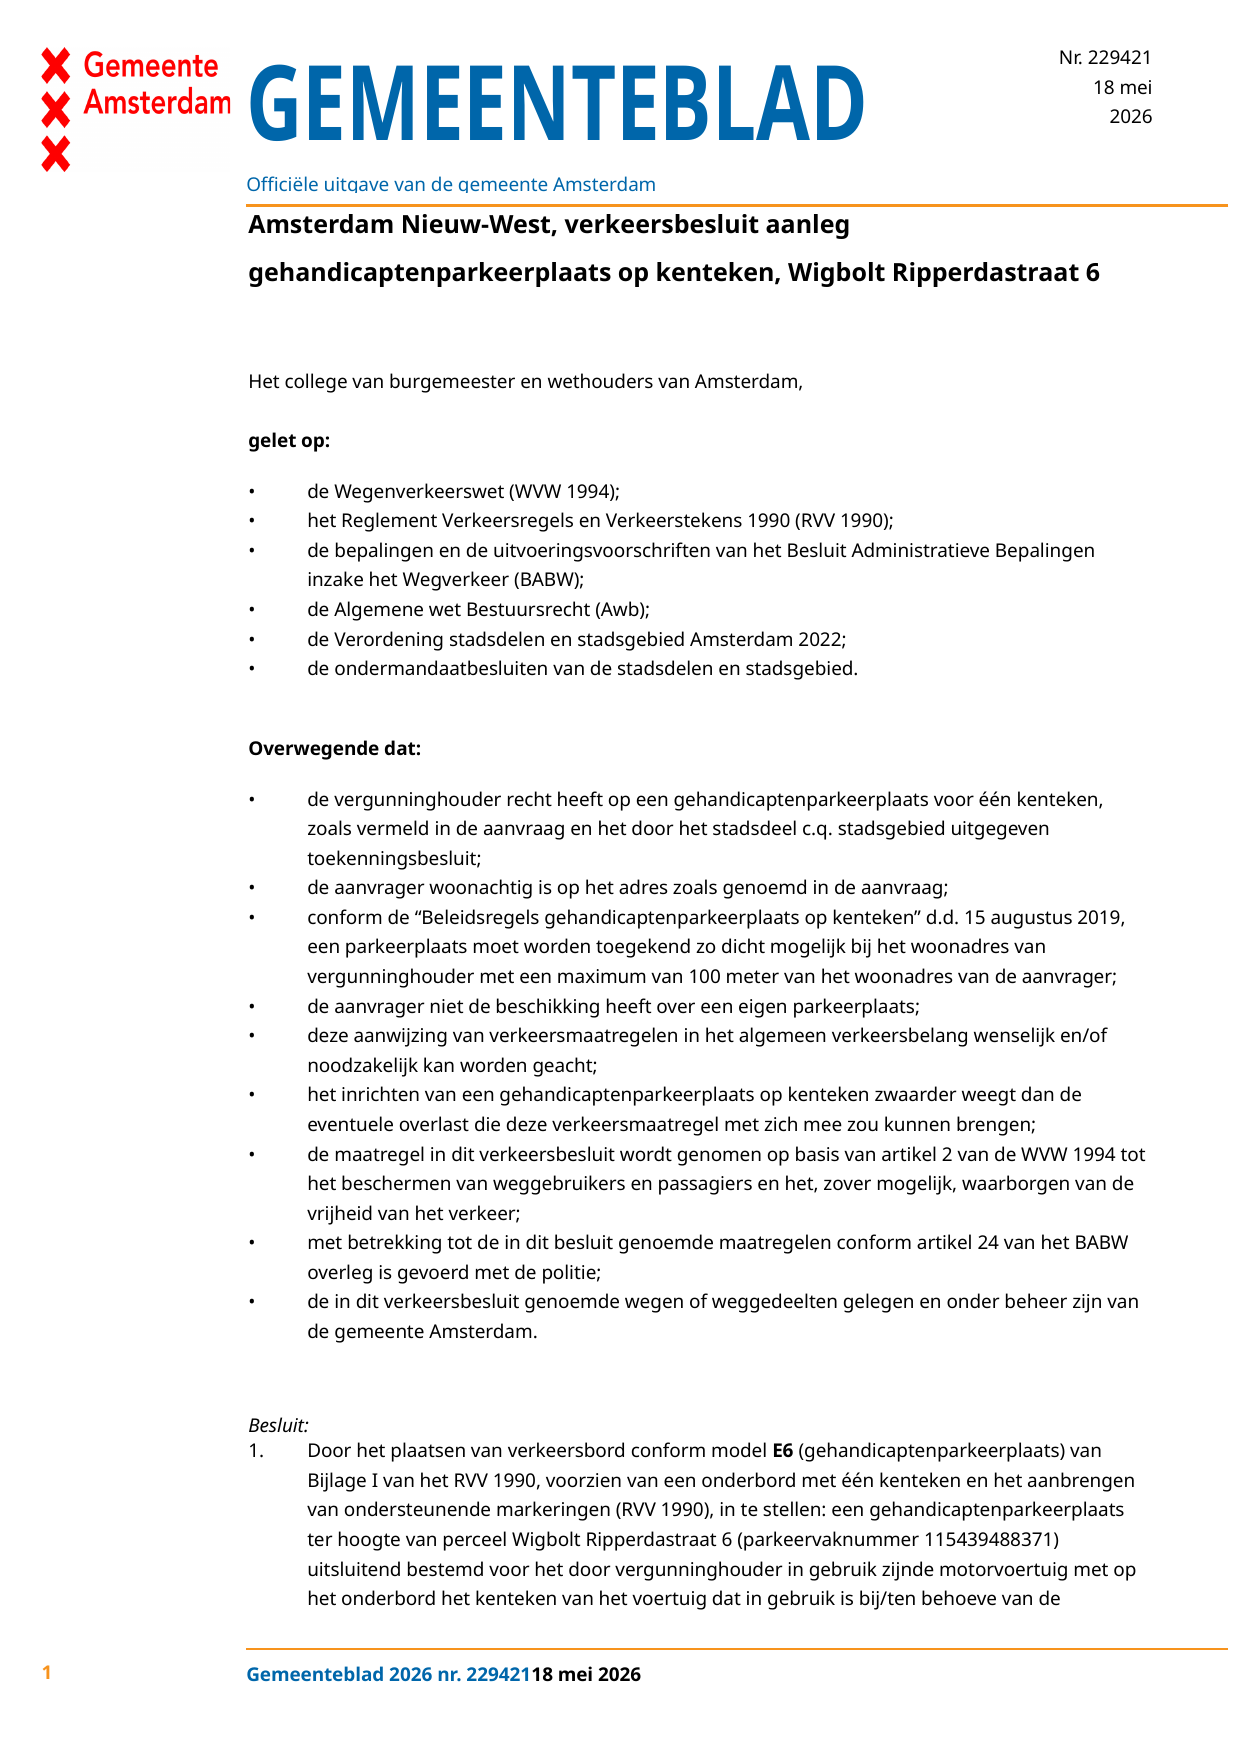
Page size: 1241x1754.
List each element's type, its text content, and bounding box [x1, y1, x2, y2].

text gelet op: [248, 427, 1152, 453]
text Het college van burgemeester en wethouders van Amsterdam, [248, 368, 1152, 394]
list de in dit verkeersbesluit genoemde wegen of weggedeelten gelegen en onder beheer zijn van de gemeente Amsterdam. [248, 1289, 1152, 1344]
list het Reglement Verkeersregels en Verkeerstekens 1990 (RVV 1990); [248, 507, 1152, 533]
list het inrichten van een gehandicaptenparkeerplaats op kenteken zwaarder weegt dan de eventuele overlast die deze verkeersmaatregel met zich mee zou kunnen brengen; [248, 1082, 1152, 1137]
list de ondermandaatbesluiten van de stadsdelen en stadsgebied. [248, 655, 1152, 681]
list de vergunninghouder recht heeft op een gehandicaptenparkeerplaats voor één kenteken, zoals vermeld in de aanvraag en het door het stadsdeel c.q. stadsgebied uitgegeven toekenningsbesluit; [248, 786, 1152, 871]
list de aanvrager niet de beschikking heeft over een eigen parkeerplaats; [248, 993, 1152, 1018]
list de Verordening stadsdelen en stadsgebied Amsterdam 2022; [248, 626, 1152, 651]
list deze aanwijzing van verkeersmaatregelen in het algemeen verkeersbelang wenselijk en/of noodzakelijk kan worden geacht; [248, 1022, 1152, 1078]
list de maatregel in dit verkeersbesluit wordt genomen op basis van artikel 2 van de WVW 1994 tot het beschermen van weggebruikers en passagiers en het, zover mogelijk, waarborgen van de vrijheid van het verkeer; [248, 1141, 1152, 1226]
list de bepalingen en de uitvoeringsvoorschriften van het Besluit Administratieve Bepalingen inzake het Wegverkeer (BABW); [248, 537, 1152, 592]
list de aanvrager woonachtig is op het adres zoals genoemd in de aanvraag; [248, 874, 1152, 900]
text Amsterdam Nieuw-West, verkeersbesluit aanleg gehandicaptenparkeerplaats op kenteken, Wigbolt Ripperdastraat 6 [248, 207, 1152, 288]
list conform de “Beleidsregels gehandicaptenparkeerplaats op kenteken” d.d. 15 augustus 2019, een parkeerplaats moet worden toegekend zo dicht mogelijk bij het woonadres van vergunninghouder met een maximum van 100 meter van het woonadres van de aanvrager; [248, 904, 1152, 989]
picture [41, 47, 231, 172]
list de Algemene wet Bestuursrecht (Awb); [248, 596, 1152, 622]
text Overwegende dat: [248, 735, 1152, 761]
text Besluit: [248, 1412, 1152, 1437]
list de Wegenverkeerswet (WVW 1994); [248, 478, 1152, 503]
list Door het plaatsen van verkeersbord conform model E6 (gehandicaptenparkeerplaats) van Bijlage I van het RVV 1990, voorzien van een onderbord met één kenteken en het aanbrengen van ondersteunende markeringen (RVV 1990), in te stellen: een gehandicaptenparkeerplaats ter hoogte van perceel Wigbolt Ripperdastraat 6 (parkeervaknummer 115439488371) uitsluitend bestemd voor het door vergunninghouder in gebruik zijnde motorvoertuig met op het onderbord het kenteken van het voertuig dat in gebruik is bij/ten behoeve van de [248, 1437, 1152, 1611]
list met betrekking tot de in dit besluit genoemde maatregelen conform artikel 24 van het BABW overleg is gevoerd met de politie; [248, 1229, 1152, 1285]
